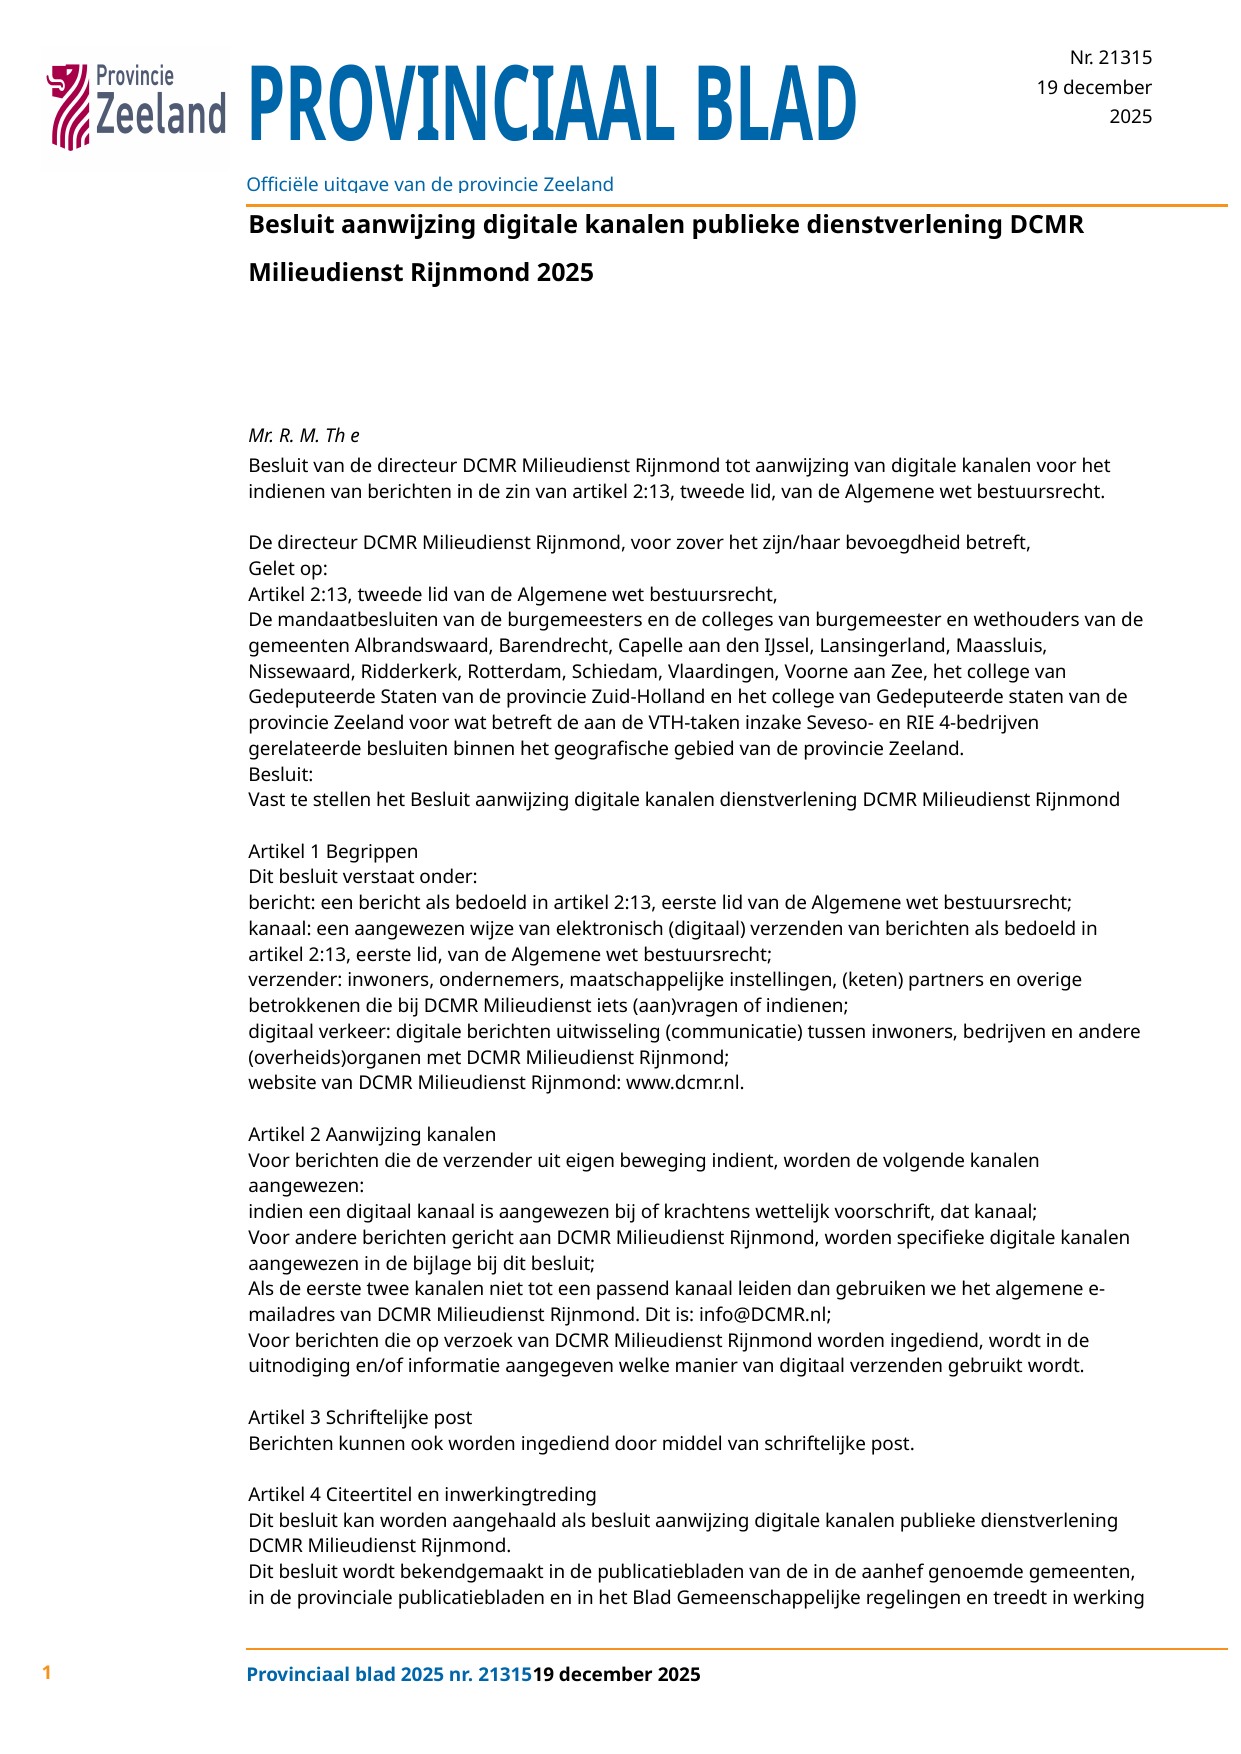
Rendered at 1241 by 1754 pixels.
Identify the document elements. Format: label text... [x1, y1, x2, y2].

text indien een digitaal kanaal is aangewezen bij of krachtens wettelijk voorschrift, dat kanaal; [248, 1198, 1152, 1224]
text Voor berichten die op verzoek van DCMR Milieudienst Rijnmond worden ingediend, wordt in de uitnodiging en/of informatie aangegeven welke manier van digitaal verzenden gebruikt wordt. [248, 1327, 1152, 1378]
text De directeur DCMR Milieudienst Rijnmond, voor zover het zijn/haar bevoegdheid betreft, [248, 529, 1152, 555]
text Besluit aanwijzing digitale kanalen publieke dienstverlening DCMR Milieudienst Rijnmond 2025 [248, 207, 1152, 288]
text Vast te stellen het Besluit aanwijzing digitale kanalen dienstverlening DCMR Milieudienst Rijnmond [248, 787, 1152, 812]
picture [41, 47, 231, 172]
text Gelet op: [248, 555, 1152, 581]
text Artikel 3 Schriftelijke post [248, 1404, 1152, 1430]
text digitaal verkeer: digitale berichten uitwisseling (communicatie) tussen inwoners, bedrijven en andere (overheids)organen met DCMR Milieudienst Rijnmond; [248, 1018, 1152, 1069]
text bericht: een bericht als bedoeld in artikel 2:13, eerste lid van de Algemene wet bestuursrecht; [248, 889, 1152, 915]
text Dit besluit wordt bekendgemaakt in de publicatiebladen van de in de aanhef genoemde gemeenten, in de provinciale publicatiebladen en in het Blad Gemeenschappelijke regelingen en treedt in werking [248, 1558, 1152, 1610]
text kanaal: een aangewezen wijze van elektronisch (digitaal) verzenden van berichten als bedoeld in artikel 2:13, eerste lid, van de Algemene wet bestuursrecht; [248, 915, 1152, 967]
text Besluit van de directeur DCMR Milieudienst Rijnmond tot aanwijzing van digitale kanalen voor het indienen van berichten in de zin van artikel 2:13, tweede lid, van de Algemene wet bestuursrecht. [248, 452, 1152, 503]
text Voor berichten die de verzender uit eigen beweging indient, worden de volgende kanalen aangewezen: [248, 1147, 1152, 1198]
text Artikel 2 Aanwijzing kanalen [248, 1121, 1152, 1147]
text Artikel 1 Begrippen [248, 838, 1152, 864]
text website van DCMR Milieudienst Rijnmond: www.dcmr.nl. [248, 1069, 1152, 1095]
text Dit besluit verstaat onder: [248, 864, 1152, 889]
text Als de eerste twee kanalen niet tot een passend kanaal leiden dan gebruiken we het algemene e-mailadres van DCMR Milieudienst Rijnmond. Dit is: info@DCMR.nl; [248, 1275, 1152, 1327]
text Voor andere berichten gericht aan DCMR Milieudienst Rijnmond, worden specifieke digitale kanalen aangewezen in de bijlage bij dit besluit; [248, 1224, 1152, 1275]
text Artikel 4 Citeertitel en inwerkingtreding [248, 1481, 1152, 1507]
text Artikel 2:13, tweede lid van de Algemene wet bestuursrecht, [248, 581, 1152, 606]
text Mr. R. M. Th e [248, 422, 1152, 448]
text Dit besluit kan worden aangehaald als besluit aanwijzing digitale kanalen publieke dienstverlening DCMR Milieudienst Rijnmond. [248, 1507, 1152, 1558]
text Berichten kunnen ook worden ingediend door middel van schriftelijke post. [248, 1430, 1152, 1456]
text Besluit: [248, 761, 1152, 787]
text De mandaatbesluiten van de burgemeesters en de colleges van burgemeester en wethouders van de gemeenten Albrandswaard, Barendrecht, Capelle aan den IJssel, Lansingerland, Maassluis, Nissewaard, Ridderkerk, Rotterdam, Schiedam, Vlaardingen, Voorne aan Zee, het college van Gedeputeerde Staten van de provincie Zuid-Holland en het college van Gedeputeerde staten van de provincie Zeeland voor wat betreft de aan de VTH-taken inzake Seveso- en RIE 4-bedrijven gerelateerde besluiten binnen het geografische gebied van de provincie Zeeland. [248, 606, 1152, 761]
text verzender: inwoners, ondernemers, maatschappelijke instellingen, (keten) partners en overige betrokkenen die bij DCMR Milieudienst iets (aan)vragen of indienen; [248, 967, 1152, 1018]
